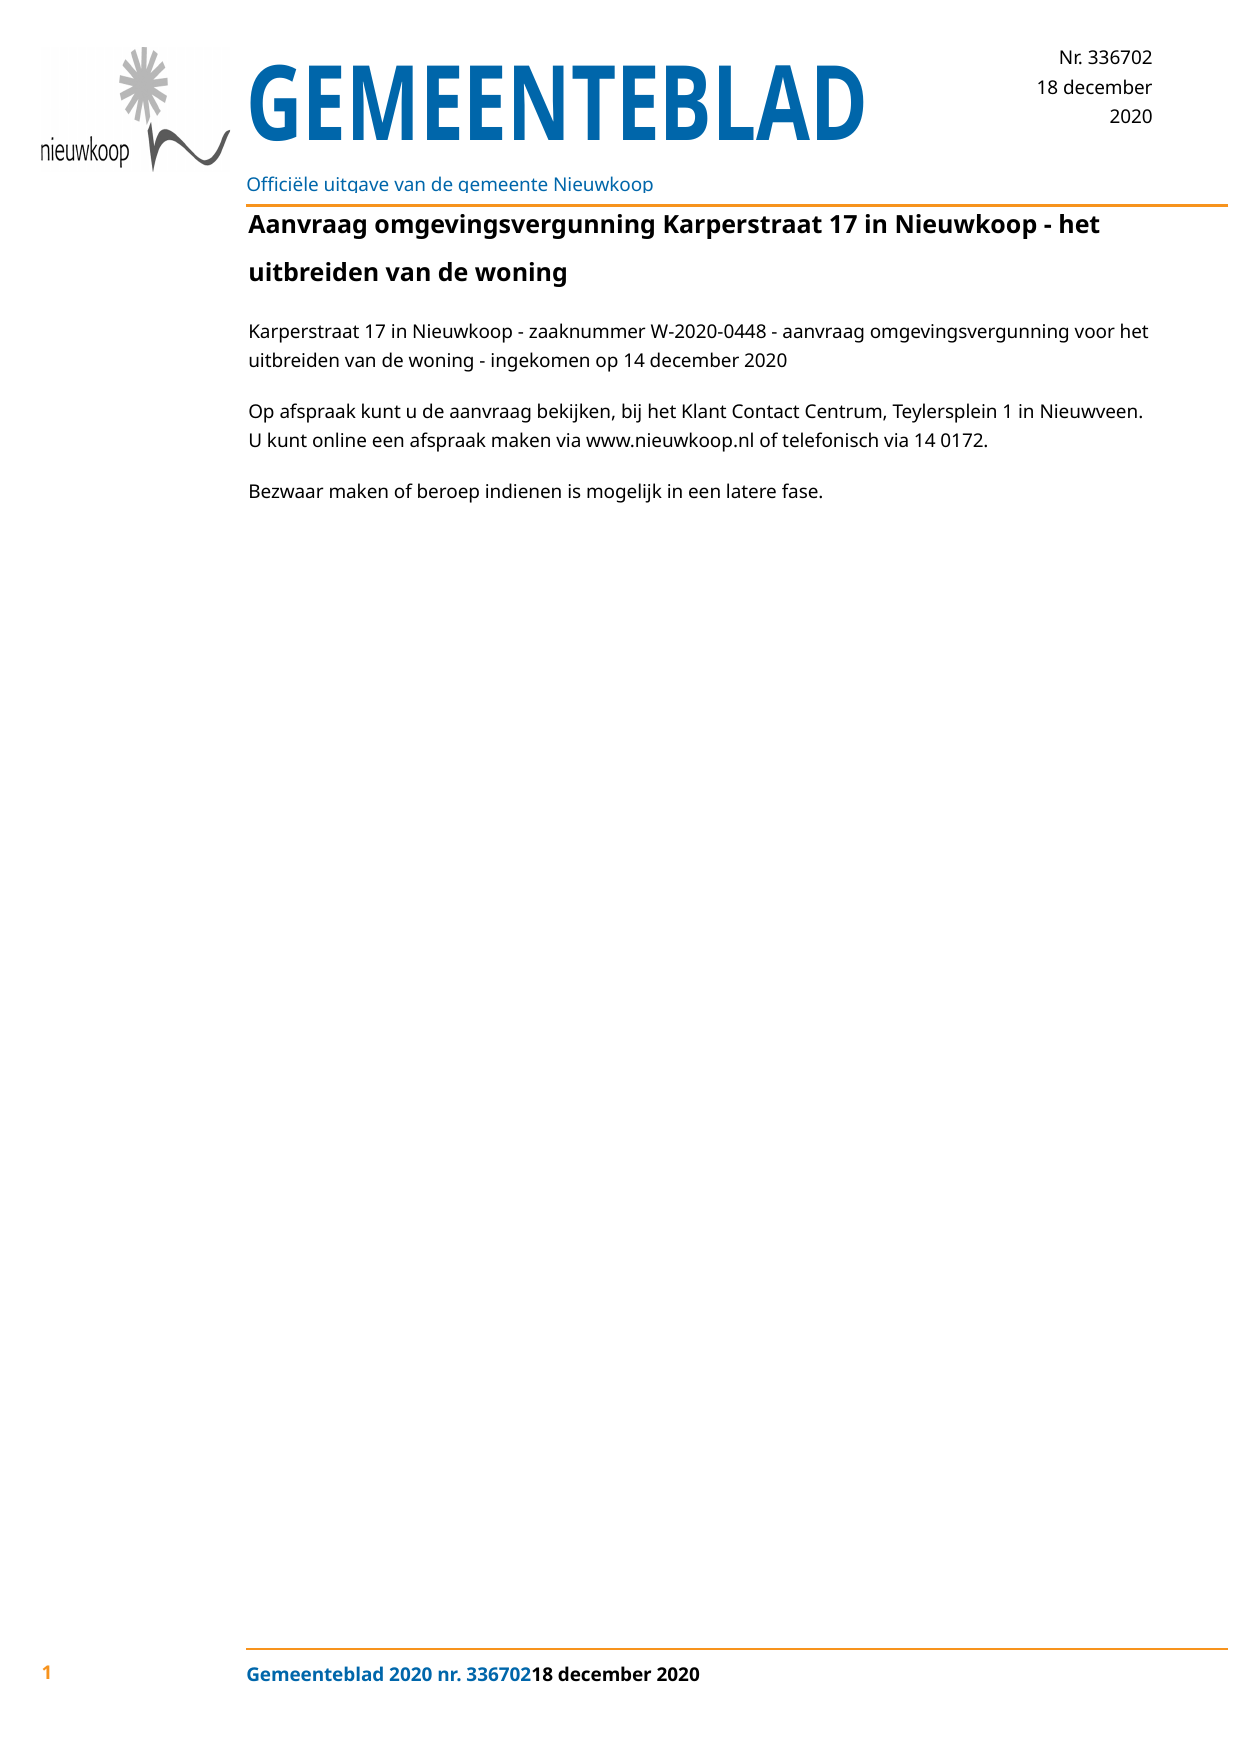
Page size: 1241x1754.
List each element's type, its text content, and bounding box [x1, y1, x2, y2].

picture [41, 47, 231, 172]
text Karperstraat 17 in Nieuwkoop - zaaknummer W-2020-0448 - aanvraag omgevingsvergunning voor het uitbreiden van de woning - ingekomen op 14 december 2020 [248, 318, 1152, 373]
text Aanvraag omgevingsvergunning Karperstraat 17 in Nieuwkoop - het uitbreiden van de woning [248, 207, 1152, 288]
text Bezwaar maken of beroep indienen is mogelijk in een latere fase. [248, 478, 1152, 504]
text Op afspraak kunt u de aanvraag bekijken, bij het Klant Contact Centrum, Teylersplein 1 in Nieuwveen. U kunt online een afspraak maken via www.nieuwkoop.nl of telefonisch via 14 0172. [248, 398, 1152, 453]
